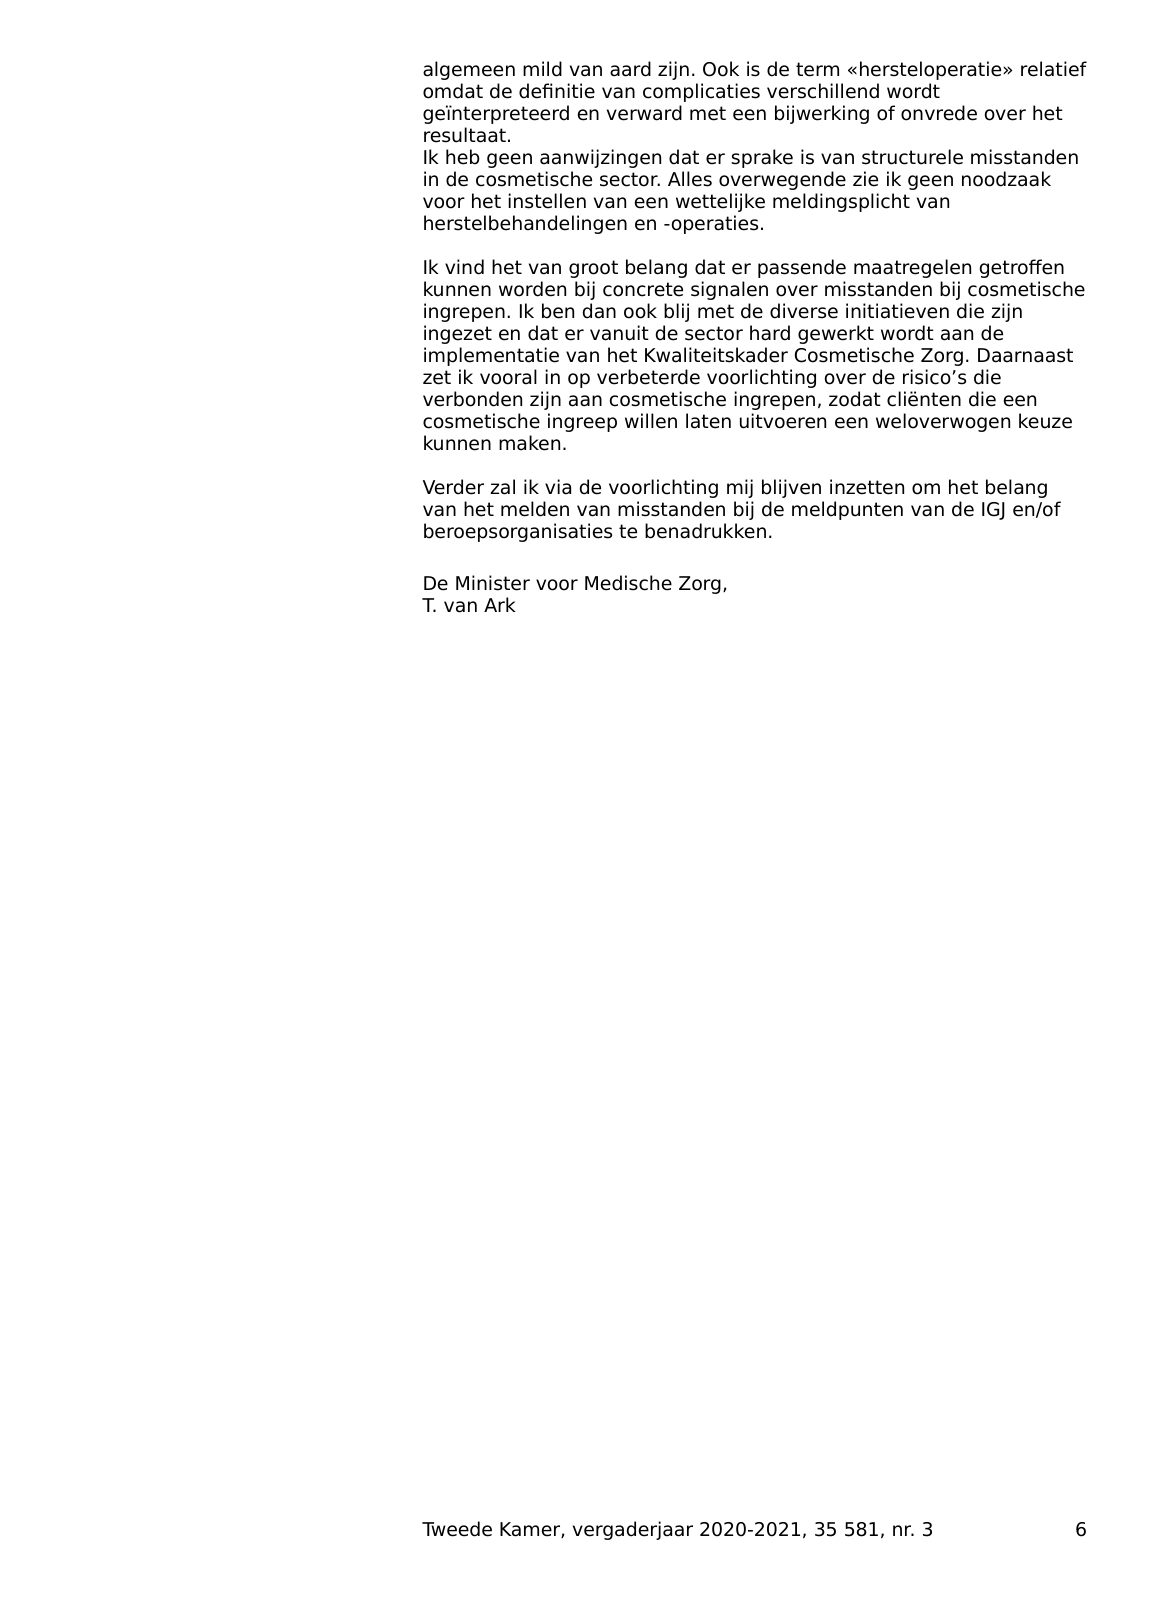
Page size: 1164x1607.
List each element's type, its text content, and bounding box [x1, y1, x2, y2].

text Verder zal ik via de voorlichting mij blijven inzetten om het belang van het melden van misstanden bij de meldpunten van de IGJ en/of beroepsorganisaties te benadrukken. [422, 477, 1087, 543]
text Ik vind het van groot belang dat er passende maatregelen getroffen kunnen worden bij concrete signalen over misstanden bij cosmetische ingrepen. Ik ben dan ook blij met de diverse initiatieven die zijn ingezet en dat er vanuit de sector hard gewerkt wordt aan de implementatie van het Kwaliteitskader Cosmetische Zorg. Daarnaast zet ik vooral in op verbeterde voorlichting over de risico’s die verbonden zijn aan cosmetische ingrepen, zodat cliënten die een cosmetische ingreep willen laten uitvoeren een weloverwogen keuze kunnen maken. [422, 257, 1087, 455]
text algemeen mild van aard zijn. Ook is de term «hersteloperatie» relatief omdat de definitie van complicaties verschillend wordt geïnterpreteerd en verward met een bijwerking of onvrede over het resultaat. [422, 59, 1087, 147]
text Ik heb geen aanwijzingen dat er sprake is van structurele misstanden in de cosmetische sector. Alles overwegende zie ik geen noodzaak voor het instellen van een wettelijke meldingsplicht van herstelbehandelingen en -operaties. [422, 147, 1087, 235]
text De Minister voor Medische Zorg, T. van Ark [422, 573, 1087, 617]
